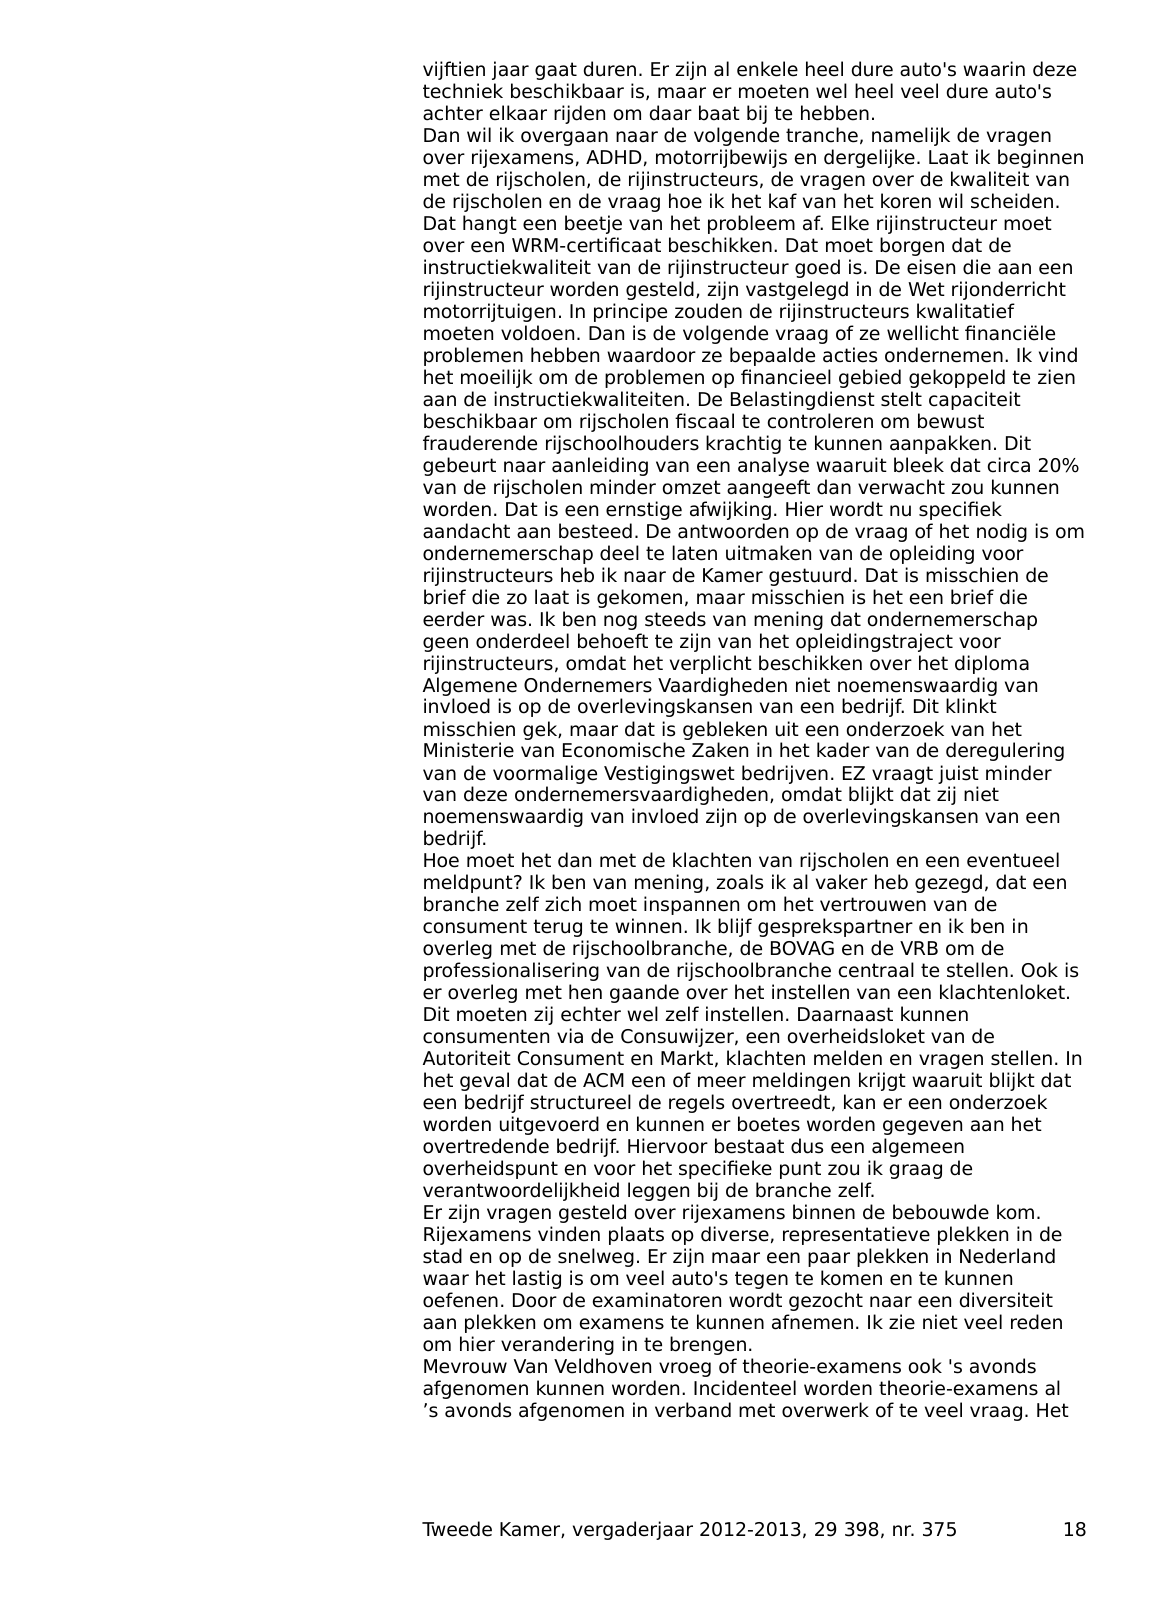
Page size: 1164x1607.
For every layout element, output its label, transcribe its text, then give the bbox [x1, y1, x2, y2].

text Dan wil ik overgaan naar de volgende tranche, namelijk de vragen over rijexamens, ADHD, motorrijbewijs en dergelijke. Laat ik beginnen met de rijscholen, de rijinstructeurs, de vragen over de kwaliteit van de rijscholen en de vraag hoe ik het kaf van het koren wil scheiden. Dat hangt een beetje van het probleem af. Elke rijinstructeur moet over een WRM-certificaat beschikken. Dat moet borgen dat de instructiekwaliteit van de rijinstructeur goed is. De eisen die aan een rijinstructeur worden gesteld, zijn vastgelegd in de Wet rijonderricht motorrijtuigen. In principe zouden de rijinstructeurs kwalitatief moeten voldoen. Dan is de volgende vraag of ze wellicht financiële problemen hebben waardoor ze bepaalde acties ondernemen. Ik vind het moeilijk om de problemen op financieel gebied gekoppeld te zien aan de instructiekwaliteiten. De Belastingdienst stelt capaciteit beschikbaar om rijscholen fiscaal te controleren om bewust frauderende rijschoolhouders krachtig te kunnen aanpakken. Dit gebeurt naar aanleiding van een analyse waaruit bleek dat circa 20% van de rijscholen minder omzet aangeeft dan verwacht zou kunnen worden. Dat is een ernstige afwijking. Hier wordt nu specifiek aandacht aan besteed. De antwoorden op de vraag of het nodig is om ondernemerschap deel te laten uitmaken van de opleiding voor rijinstructeurs heb ik naar de Kamer gestuurd. Dat is misschien de brief die zo laat is gekomen, maar misschien is het een brief die eerder was. Ik ben nog steeds van mening dat ondernemerschap geen onderdeel behoeft te zijn van het opleidingstraject voor rijinstructeurs, omdat het verplicht beschikken over het diploma Algemene Ondernemers Vaardigheden niet noemenswaardig van invloed is op de overlevingskansen van een bedrijf. Dit klinkt misschien gek, maar dat is gebleken uit een onderzoek van het Ministerie van Economische Zaken in het kader van de deregulering van de voormalige Vestigingswet bedrijven. EZ vraagt juist minder van deze ondernemersvaardigheden, omdat blijkt dat zij niet noemenswaardig van invloed zijn op de overlevingskansen van een bedrijf. [422, 125, 1087, 850]
text Mevrouw Van Veldhoven vroeg of theorie-examens ook 's avonds afgenomen kunnen worden. Incidenteel worden theorie-examens al ’s avonds afgenomen in verband met overwerk of te veel vraag. Het [422, 1356, 1087, 1422]
text Hoe moet het dan met de klachten van rijscholen en een eventueel meldpunt? Ik ben van mening, zoals ik al vaker heb gezegd, dat een branche zelf zich moet inspannen om het vertrouwen van de consument terug te winnen. Ik blijf gesprekspartner en ik ben in overleg met de rijschoolbranche, de BOVAG en de VRB om de professionalisering van de rijschoolbranche centraal te stellen. Ook is er overleg met hen gaande over het instellen van een klachtenloket. Dit moeten zij echter wel zelf instellen. Daarnaast kunnen consumenten via de Consuwijzer, een overheidsloket van de Autoriteit Consument en Markt, klachten melden en vragen stellen. In het geval dat de ACM een of meer meldingen krijgt waaruit blijkt dat een bedrijf structureel de regels overtreedt, kan er een onderzoek worden uitgevoerd en kunnen er boetes worden gegeven aan het overtredende bedrijf. Hiervoor bestaat dus een algemeen overheidspunt en voor het specifieke punt zou ik graag de verantwoordelijkheid leggen bij de branche zelf. [422, 850, 1087, 1202]
text Er zijn vragen gesteld over rijexamens binnen de bebouwde kom. Rijexamens vinden plaats op diverse, representatieve plekken in de stad en op de snelweg. Er zijn maar een paar plekken in Nederland waar het lastig is om veel auto's tegen te komen en te kunnen oefenen. Door de examinatoren wordt gezocht naar een diversiteit aan plekken om examens te kunnen afnemen. Ik zie niet veel reden om hier verandering in te brengen. [422, 1202, 1087, 1356]
text vijftien jaar gaat duren. Er zijn al enkele heel dure auto's waarin deze techniek beschikbaar is, maar er moeten wel heel veel dure auto's achter elkaar rijden om daar baat bij te hebben. [422, 59, 1087, 125]
